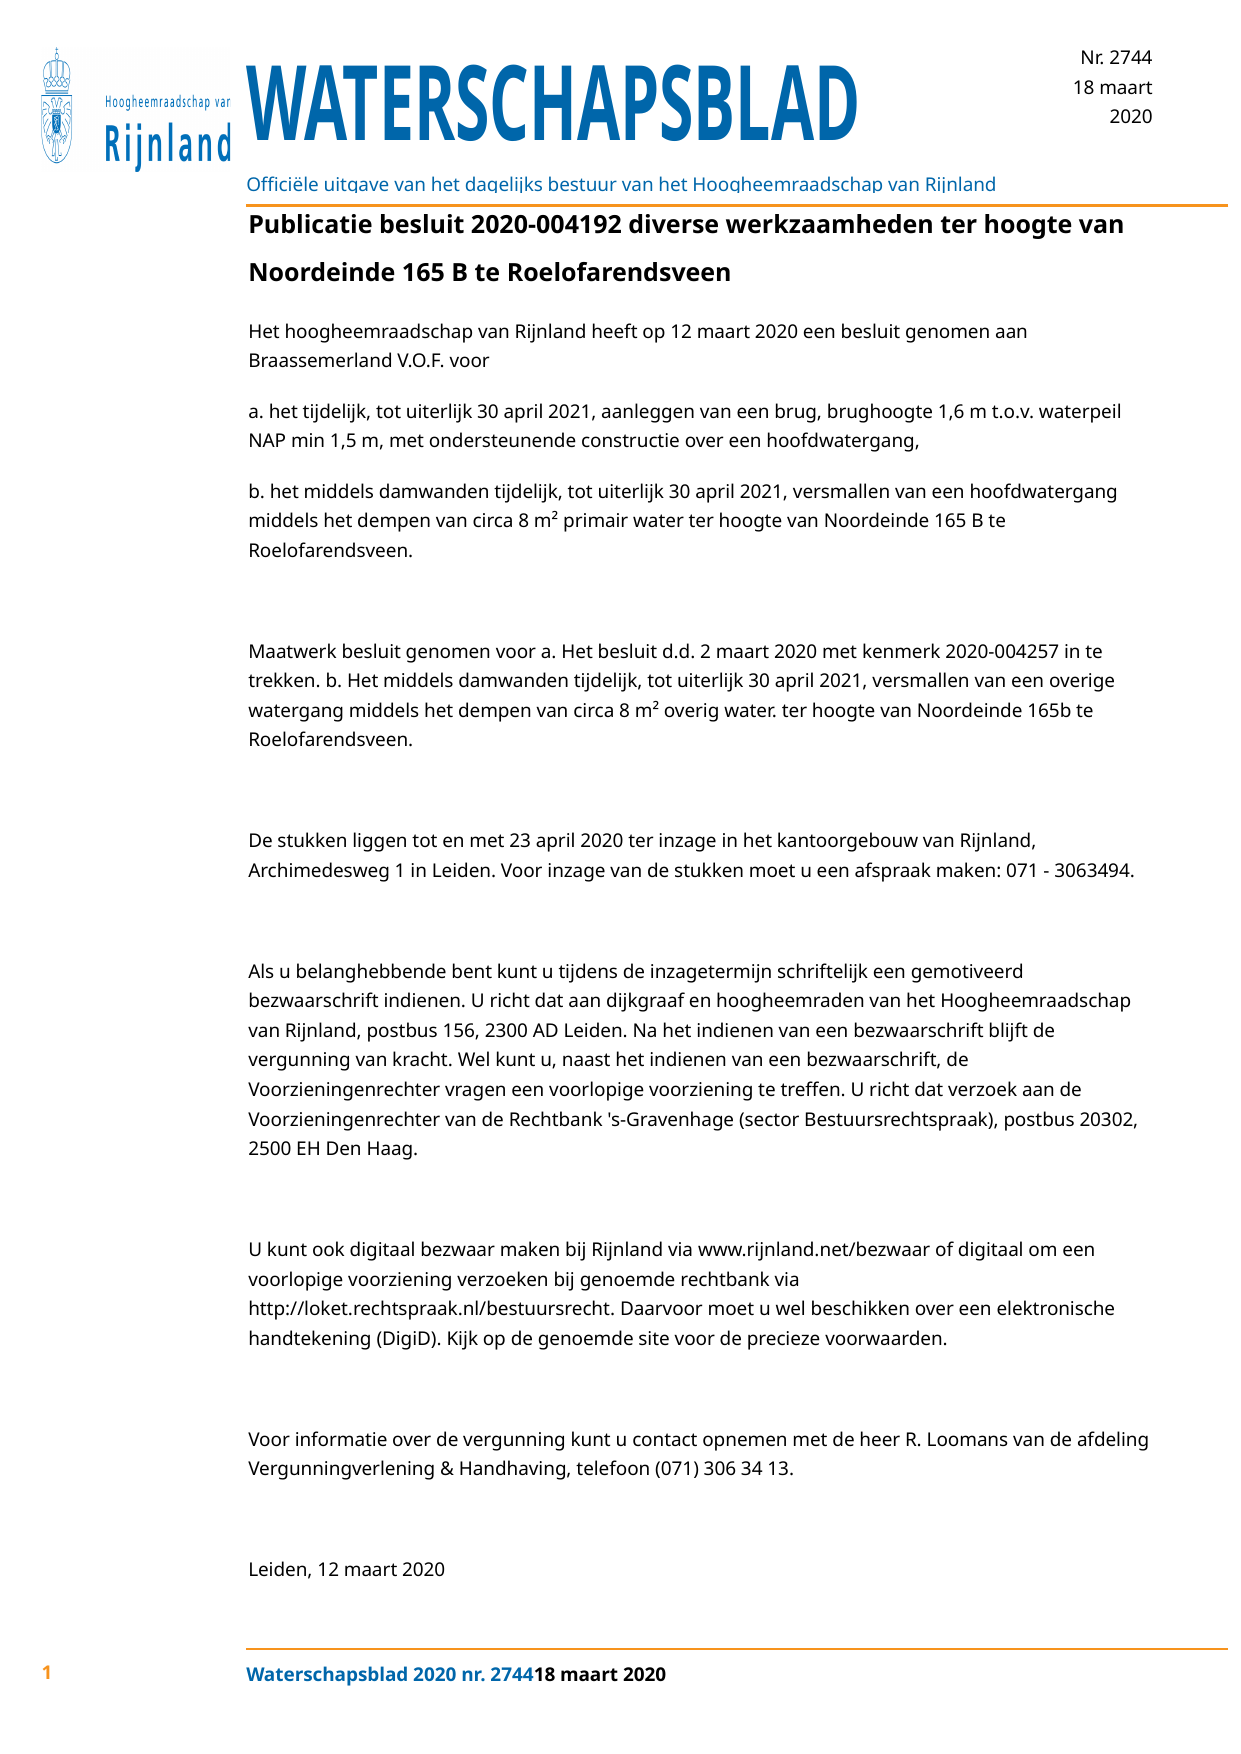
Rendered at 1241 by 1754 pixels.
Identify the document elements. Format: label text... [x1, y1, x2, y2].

text b. het middels damwanden tijdelijk, tot uiterlijk 30 april 2021, versmallen van een hoofdwatergang middels het dempen van circa 8 m² primair water ter hoogte van Noordeinde 165 B te Roelofarendsveen. [248, 478, 1152, 563]
text Het hoogheemraadschap van Rijnland heeft op 12 maart 2020 een besluit genomen aan Braassemerland V.O.F. voor [248, 318, 1152, 373]
text Als u belanghebbende bent kunt u tijdens de inzagetermijn schriftelijk een gemotiveerd bezwaarschrift indienen. U richt dat aan dijkgraaf en hoogheemraden van het Hoogheemraadschap van Rijnland, postbus 156, 2300 AD Leiden. Na het indienen van een bezwaarschrift blijft de vergunning van kracht. Wel kunt u, naast het indienen van een bezwaarschrift, de Voorzieningenrechter vragen een voorlopige voorziening te treffen. U richt dat verzoek aan de Voorzieningenrechter van de Rechtbank 's-Gravenhage (sector Bestuursrechtspraak), postbus 20302, 2500 EH Den Haag. [248, 958, 1152, 1161]
text Leiden, 12 maart 2020 [248, 1556, 1152, 1582]
text U kunt ook digitaal bezwaar maken bij Rijnland via www.rijnland.net/bezwaar of digitaal om een voorlopige voorziening verzoeken bij genoemde rechtbank via http://loket.rechtspraak.nl/bestuursrecht. Daarvoor moet u wel beschikken over een elektronische handtekening (DigiD). Kijk op de genoemde site voor de precieze voorwaarden. [248, 1236, 1152, 1351]
text Publicatie besluit 2020-004192 diverse werkzaamheden ter hoogte van Noordeinde 165 B te Roelofarendsveen [248, 207, 1152, 288]
picture [41, 47, 231, 172]
text De stukken liggen tot en met 23 april 2020 ter inzage in het kantoorgebouw van Rijnland, Archimedesweg 1 in Leiden. Voor inzage van de stukken moet u een afspraak maken: 071 - 3063494. [248, 827, 1152, 883]
text a. het tijdelijk, tot uiterlijk 30 april 2021, aanleggen van een brug, brughoogte 1,6 m t.o.v. waterpeil NAP min 1,5 m, met ondersteunende constructie over een hoofdwatergang, [248, 398, 1152, 453]
text Maatwerk besluit genomen voor a. Het besluit d.d. 2 maart 2020 met kenmerk 2020-004257 in te trekken. b. Het middels damwanden tijdelijk, tot uiterlijk 30 april 2021, versmallen van een overige watergang middels het dempen van circa 8 m² overig water. ter hoogte van Noordeinde 165b te Roelofarendsveen. [248, 638, 1152, 752]
text Voor informatie over de vergunning kunt u contact opnemen met de heer R. Loomans van de afdeling Vergunningverlening & Handhaving, telefoon (071) 306 34 13. [248, 1426, 1152, 1481]
